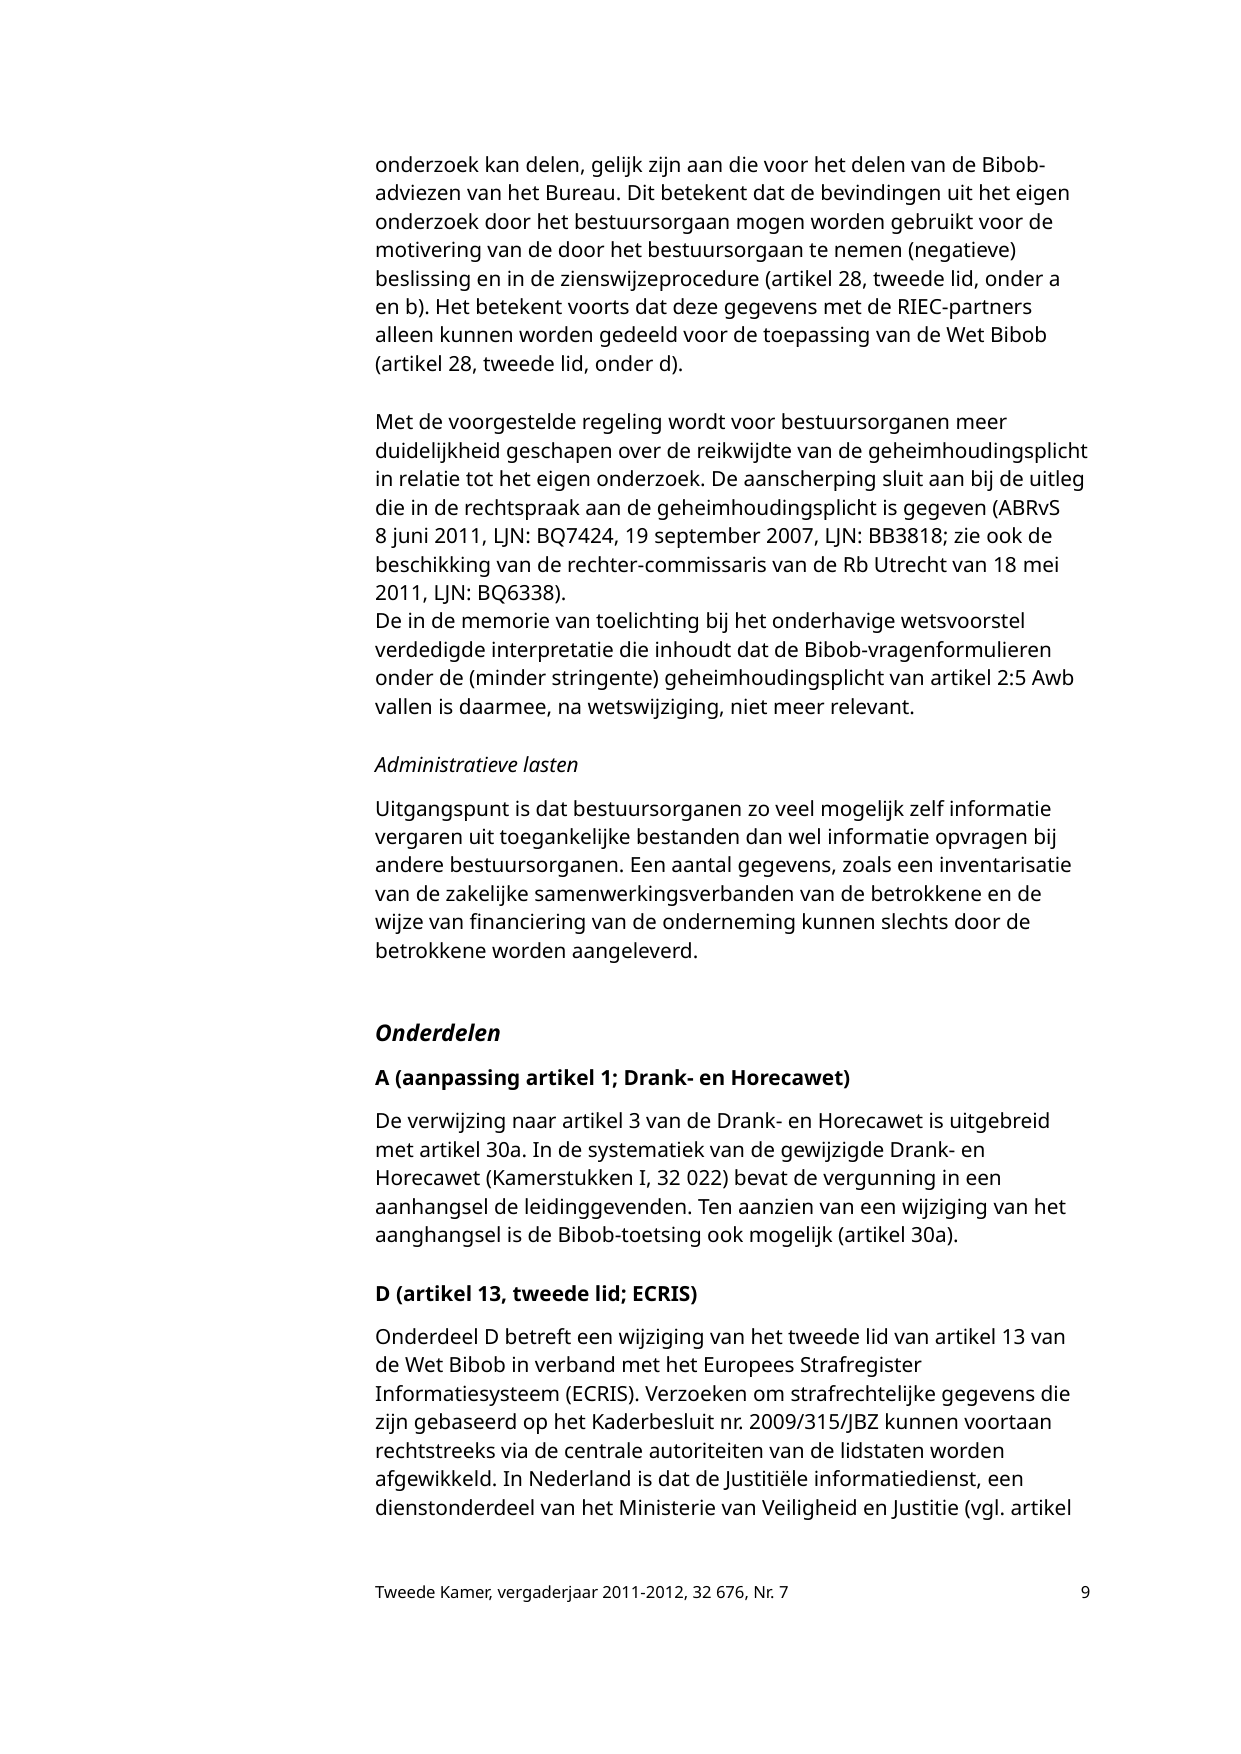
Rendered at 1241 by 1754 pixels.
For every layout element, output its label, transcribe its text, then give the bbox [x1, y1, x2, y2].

text D (artikel 13, tweede lid; ECRIS) [375, 1279, 1090, 1307]
subtitle Onderdelen [375, 1017, 1090, 1048]
text Onderdeel D betreft een wijziging van het tweede lid van artikel 13 van de Wet Bibob in verband met het Europees Strafregister Informatiesysteem (ECRIS). Verzoeken om strafrechtelijke gegevens die zijn gebaseerd op het Kaderbesluit nr. 2009/315/JBZ kunnen voortaan rechtstreeks via de centrale autoriteiten van de lidstaten worden afgewikkeld. In Nederland is dat de Justitiële informatiedienst, een dienstonderdeel van het Ministerie van Veiligheid en Justitie (vgl. artikel [375, 1322, 1090, 1521]
text De in de memorie van toelichting bij het onderhavige wetsvoorstel verdedigde interpretatie die inhoudt dat de Bibob-vragenformulieren onder de (minder stringente) geheimhoudingsplicht van artikel 2:5 Awb vallen is daarmee, na wetswijziging, niet meer relevant. [375, 607, 1090, 720]
text A (aanpassing artikel 1; Drank- en Horecawet) [375, 1063, 1090, 1092]
text onderzoek kan delen, gelijk zijn aan die voor het delen van de Bibob-adviezen van het Bureau. Dit betekent dat de bevindingen uit het eigen onderzoek door het bestuursorgaan mogen worden gebruikt voor de motivering van de door het bestuursorgaan te nemen (negatieve) beslissing en in de zienswijzeprocedure (artikel 28, tweede lid, onder a en b). Het betekent voorts dat deze gegevens met de RIEC-partners alleen kunnen worden gedeeld voor de toepassing van de Wet Bibob (artikel 28, tweede lid, onder d). [375, 150, 1090, 377]
text Administratieve lasten [375, 750, 1090, 779]
text Uitgangspunt is dat bestuursorganen zo veel mogelijk zelf informatie vergaren uit toegankelijke bestanden dan wel informatie opvragen bij andere bestuursorganen. Een aantal gegevens, zoals een inventarisatie van de zakelijke samenwerkingsverbanden van de betrokkene en de wijze van financiering van de onderneming kunnen slechts door de betrokkene worden aangeleverd. [375, 794, 1090, 964]
text De verwijzing naar artikel 3 van de Drank- en Horecawet is uitgebreid met artikel 30a. In de systematiek van de gewijzigde Drank- en Horecawet (Kamerstukken I, 32 022) bevat de vergunning in een aanhangsel de leidinggevenden. Ten aanzien van een wijziging van het aanghangsel is de Bibob-toetsing ook mogelijk (artikel 30a). [375, 1107, 1090, 1249]
text Met de voorgestelde regeling wordt voor bestuursorganen meer duidelijkheid geschapen over de reikwijdte van de geheimhoudingsplicht in relatie tot het eigen onderzoek. De aanscherping sluit aan bij de uitleg die in de rechtspraak aan de geheimhoudingsplicht is gegeven (ABRvS 8 juni 2011, LJN: BQ7424, 19 september 2007, LJN: BB3818; zie ook de beschikking van de rechter-commissaris van de Rb Utrecht van 18 mei 2011, LJN: BQ6338). [375, 407, 1090, 607]
